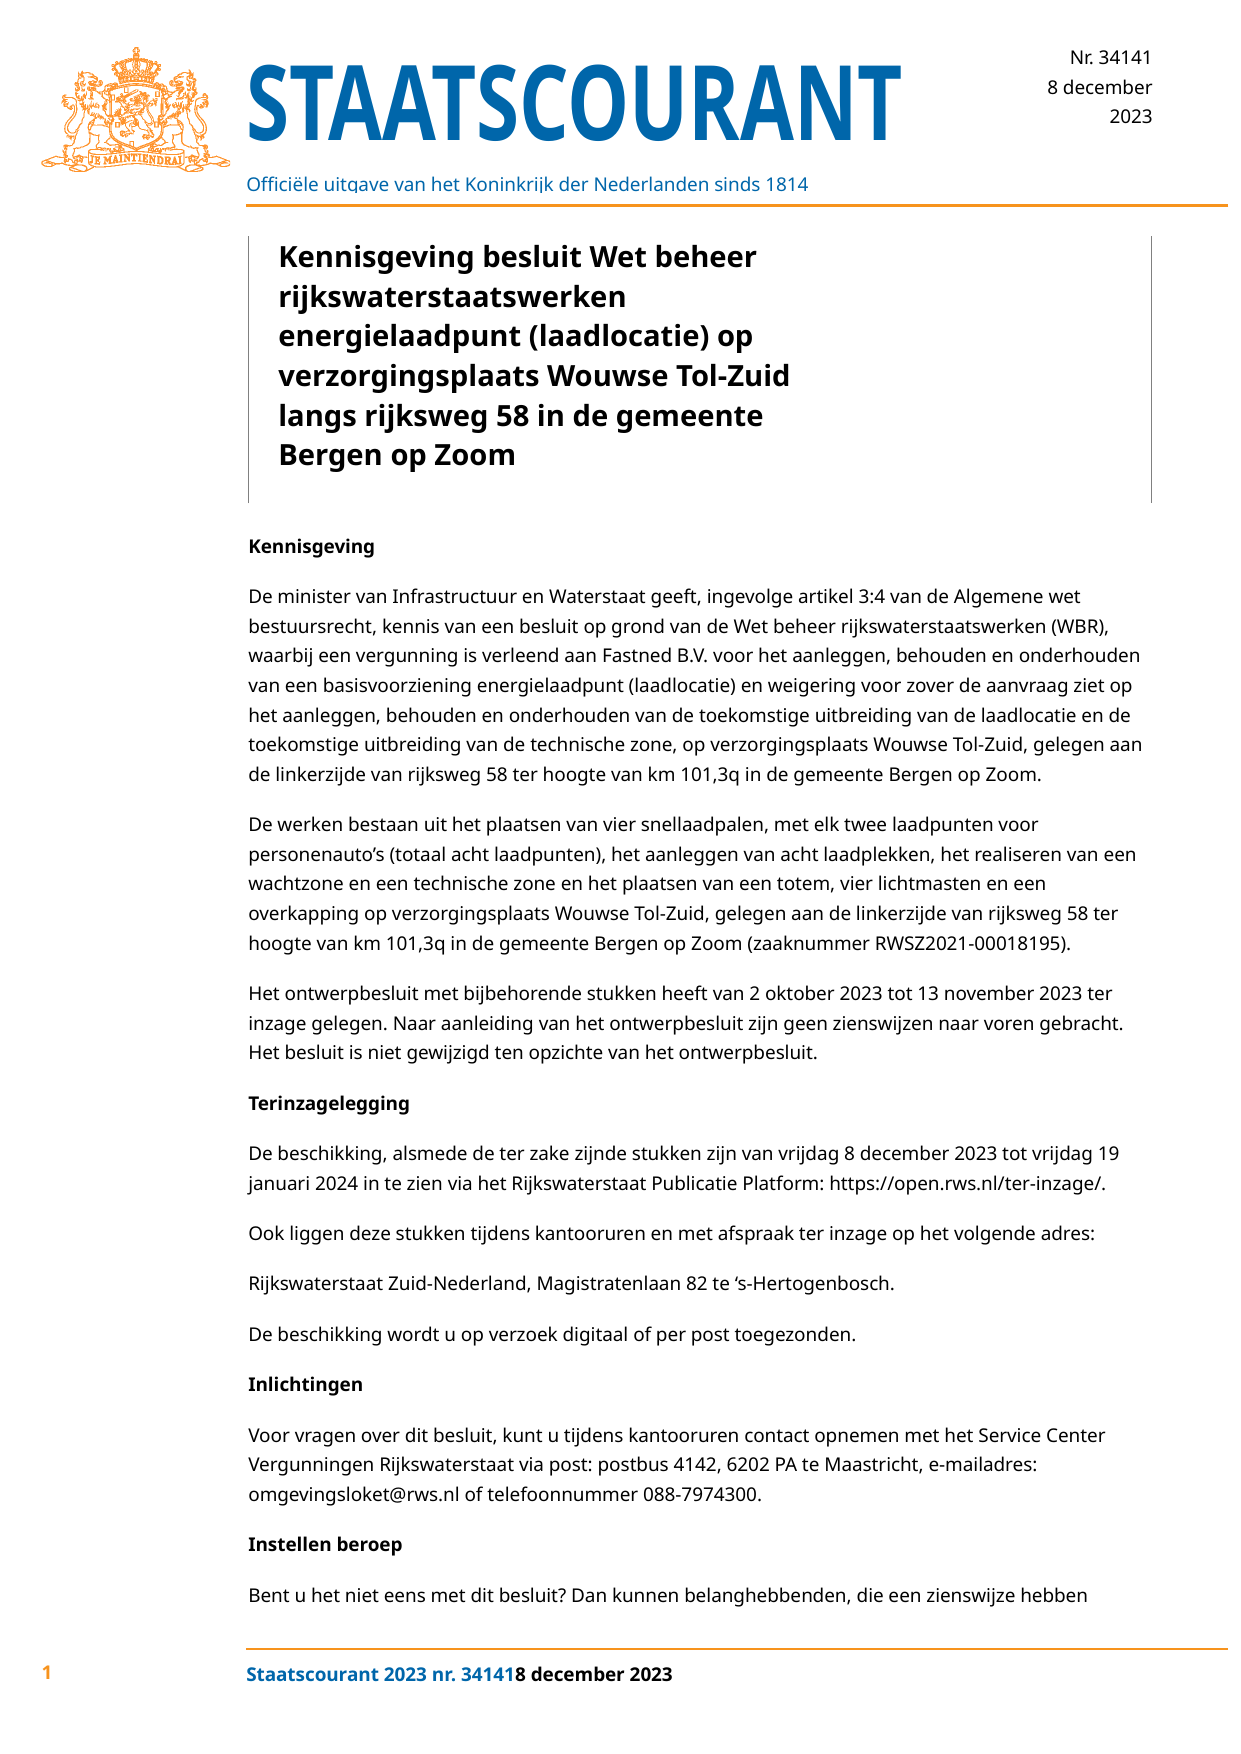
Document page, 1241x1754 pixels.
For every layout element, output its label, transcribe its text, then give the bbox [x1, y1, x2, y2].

text Rijkswaterstaat Zuid-Nederland, Magistratenlaan 82 te ‘s-Hertogenbosch. [248, 1271, 1152, 1296]
text De minister van Infrastructuur en Waterstaat geeft, ingevolge artikel 3:4 van de Algemene wet bestuursrecht, kennis van een besluit op grond van de Wet beheer rijkswaterstaatswerken (WBR), waarbij een vergunning is verleend aan Fastned B.V. voor het aanleggen, behouden en onderhouden van een basisvoorziening energielaadpunt (laadlocatie) en weigering voor zover de aanvraag ziet op het aanleggen, behouden en onderhouden van de toekomstige uitbreiding van de laadlocatie en de toekomstige uitbreiding van de technische zone, op verzorgingsplaats Wouwse Tol-Zuid, gelegen aan de linkerzijde van rijksweg 58 ter hoogte van km 101,3q in de gemeente Bergen op Zoom. [248, 583, 1152, 787]
table_header [850, 236, 912, 413]
table_header [850, 414, 1151, 503]
text De werken bestaan uit het plaatsen van vier snellaadpalen, met elk twee laadpunten voor personenauto’s (totaal acht laadpunten), het aanleggen van acht laadplekken, het realiseren van een wachtzone en een technische zone en het plaatsen van een totem, vier lichtmasten en een overkapping op verzorgingsplaats Wouwse Tol-Zuid, gelegen aan de linkerzijde van rijksweg 58 ter hoogte van km 101,3q in de gemeente Bergen op Zoom (zaaknummer RWSZ2021-00018195). [248, 811, 1152, 955]
text De beschikking, alsmede de ter zake zijnde stukken zijn van vrijdag 8 december 2023 tot vrijdag 19 januari 2024 in te zien via het Rijkswaterstaat Publicatie Platform: https://open.rws.nl/ter-inzage/. [248, 1140, 1152, 1195]
picture [912, 236, 1090, 414]
text Kennisgeving [248, 533, 1152, 559]
table_header [1090, 236, 1151, 413]
text De beschikking wordt u op verzoek digitaal of per post toegezonden. [248, 1321, 1152, 1347]
text Inlichtingen [248, 1371, 1152, 1397]
text Bent u het niet eens met dit besluit? Dan kunnen belanghebbenden, die een zienswijze hebben [248, 1582, 1152, 1607]
picture [41, 47, 231, 172]
text Terinzagelegging [248, 1090, 1152, 1115]
text Ook liggen deze stukken tijdens kantooruren en met afspraak ter inzage op het volgende adres: [248, 1220, 1152, 1246]
text Het ontwerpbesluit met bijbehorende stukken heeft van 2 oktober 2023 tot 13 november 2023 ter inzage gelegen. Naar aanleiding van het ontwerpbesluit zijn geen zienswijzen naar voren gebracht. Het besluit is niet gewijzigd ten opzichte van het ontwerpbesluit. [248, 980, 1152, 1065]
text Voor vragen over dit besluit, kunt u tijdens kantooruren contact opnemen met het Service Center Vergunningen Rijkswaterstaat via post: postbus 4142, 6202 PA te Maastricht, e-mailadres: omgevingsloket@rws.nl of telefoonnummer 088-7974300. [248, 1422, 1152, 1507]
table_header Kennisgeving besluit Wet beheer rijkswaterstaatswerken energielaadpunt (laadlocatie) op verzorgingsplaats Wouwse Tol-Zuid langs rijksweg 58 in de gemeente Bergen op Zoom [249, 236, 850, 503]
text Instellen beroep [248, 1531, 1152, 1557]
